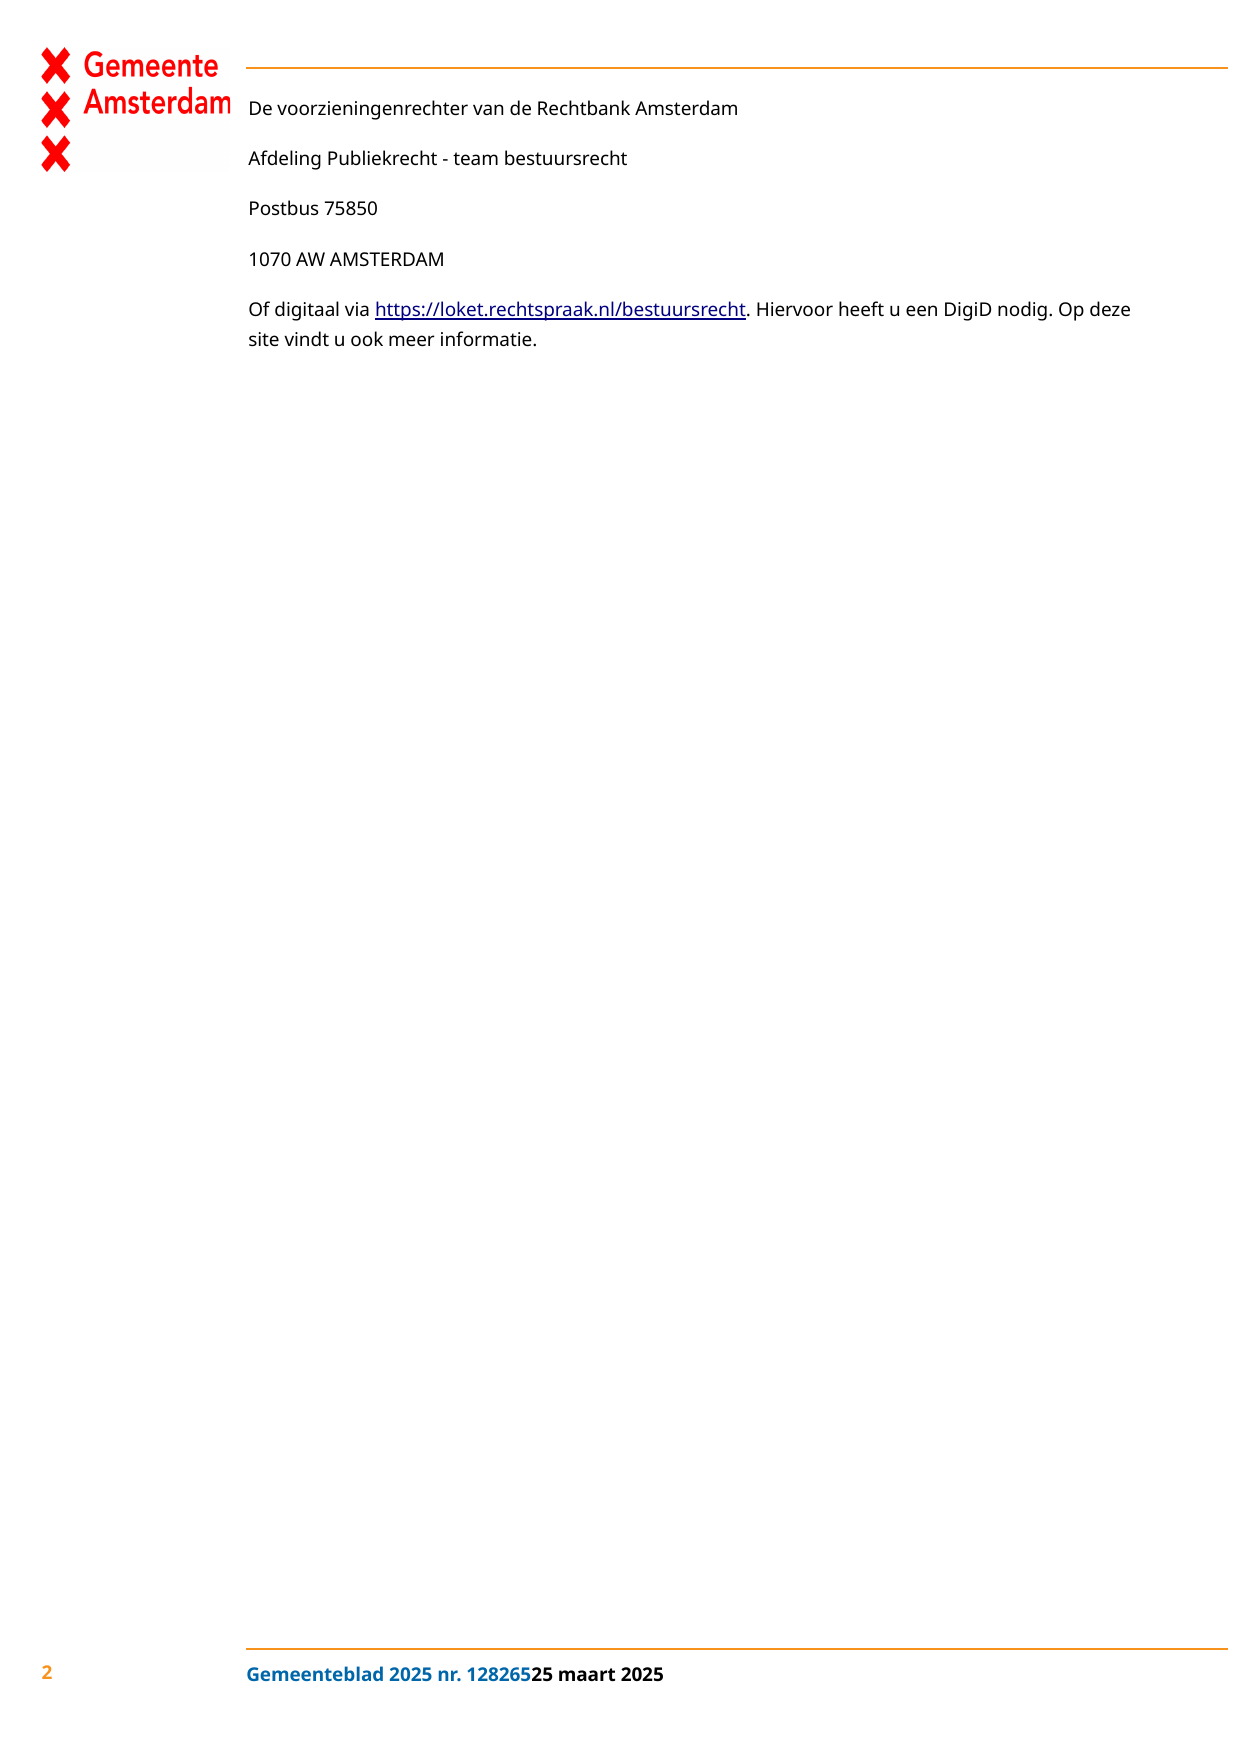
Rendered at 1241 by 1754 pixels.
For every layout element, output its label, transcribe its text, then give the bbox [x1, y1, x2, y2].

text 1070 AW AMSTERDAM [248, 246, 1152, 272]
text De voorzieningenrechter van de Rechtbank Amsterdam [248, 95, 1152, 121]
text Afdeling Publiekrecht - team bestuursrecht [248, 145, 1152, 171]
text Of digitaal via https://loket.rechtspraak.nl/bestuursrecht. Hiervoor heeft u een DigiD nodig. Op deze site vindt u ook meer informatie. [248, 296, 1152, 352]
picture [41, 47, 231, 172]
text Postbus 75850 [248, 196, 1152, 221]
